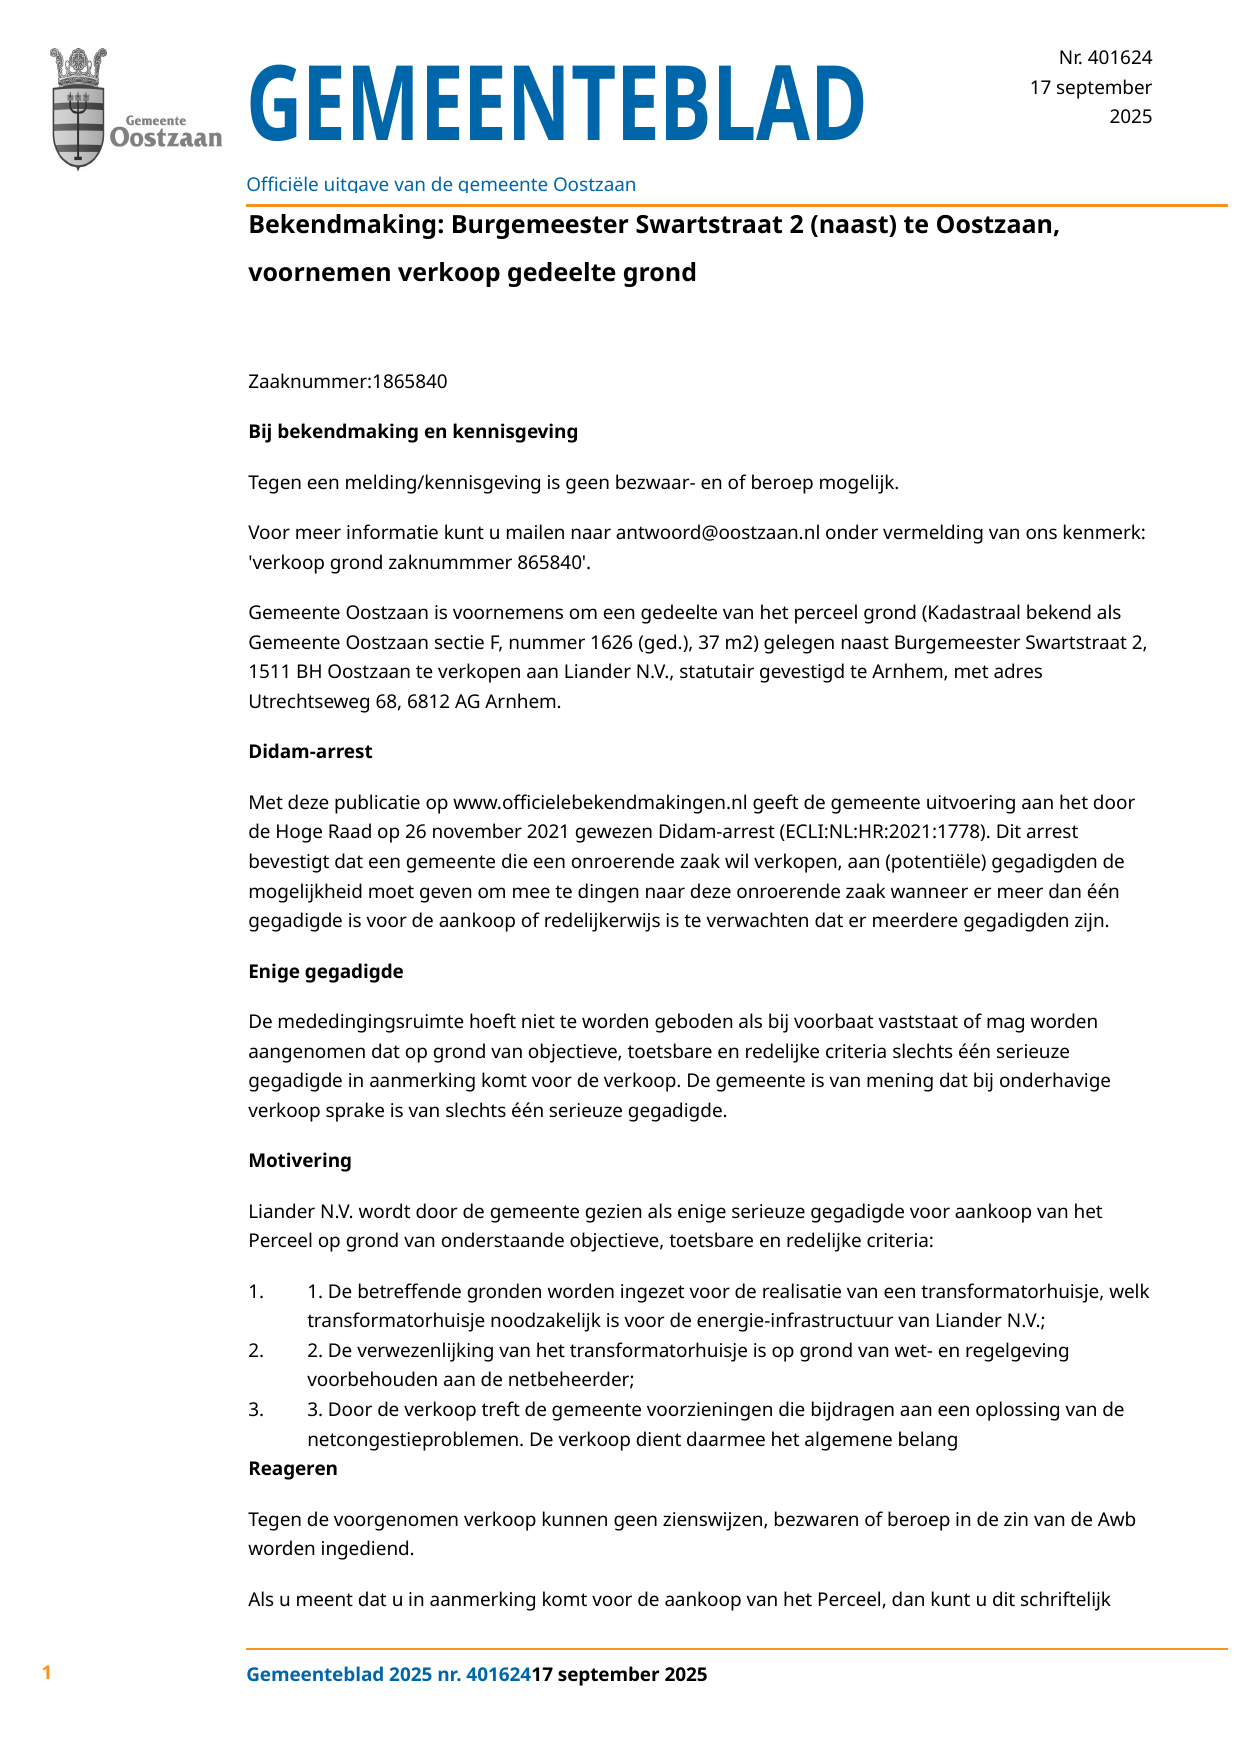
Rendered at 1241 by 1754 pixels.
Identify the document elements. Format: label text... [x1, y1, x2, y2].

text Didam-arrest [248, 739, 1152, 764]
text Tegen een melding/kennisgeving is geen bezwaar- en of beroep mogelijk. [248, 469, 1152, 495]
text Als u meent dat u in aanmerking komt voor de aankoop van het Perceel, dan kunt u dit schriftelijk [248, 1586, 1152, 1612]
text De mededingingsruimte hoeft niet te worden geboden als bij voorbaat vaststaat of mag worden aangenomen dat op grond van objectieve, toetsbare en redelijke criteria slechts één serieuze gegadigde in aanmerking komt voor de verkoop. De gemeente is van mening dat bij onderhavige verkoop sprake is van slechts één serieuze gegadigde. [248, 1008, 1152, 1123]
text Liander N.V. wordt door de gemeente gezien als enige serieuze gegadigde voor aankoop van het Perceel op grond van onderstaande objectieve, toetsbare en redelijke criteria: [248, 1198, 1152, 1253]
picture [41, 47, 231, 172]
text Bij bekendmaking en kennisgeving [248, 419, 1152, 444]
list 1. De betreffende gronden worden ingezet voor de realisatie van een transformatorhuisje, welk transformatorhuisje noodzakelijk is voor de energie-infrastructuur van Liander N.V.; [248, 1278, 1152, 1333]
text Met deze publicatie op www.officielebekendmakingen.nl geeft de gemeente uitvoering aan het door de Hoge Raad op 26 november 2021 gewezen Didam-arrest (ECLI:NL:HR:2021:1778). Dit arrest bevestigt dat een gemeente die een onroerende zaak wil verkopen, aan (potentiële) gegadigden de mogelijkheid moet geven om mee te dingen naar deze onroerende zaak wanneer er meer dan één gegadigde is voor de aankoop of redelijkerwijs is te verwachten dat er meerdere gegadigden zijn. [248, 789, 1152, 933]
text Bekendmaking: Burgemeester Swartstraat 2 (naast) te Oostzaan, voornemen verkoop gedeelte grond [248, 207, 1152, 288]
text Tegen de voorgenomen verkoop kunnen geen zienswijzen, bezwaren of beroep in de zin van de Awb worden ingediend. [248, 1506, 1152, 1561]
list 3. Door de verkoop treft de gemeente voorzieningen die bijdragen aan een oplossing van de netcongestieproblemen. De verkoop dient daarmee het algemene belang [248, 1396, 1152, 1452]
text Enige gegadigde [248, 958, 1152, 984]
text Zaaknummer:1865840 [248, 368, 1152, 394]
text Gemeente Oostzaan is voornemens om een gedeelte van het perceel grond (Kadastraal bekend als Gemeente Oostzaan sectie F, nummer 1626 (ged.), 37 m2) gelegen naast Burgemeester Swartstraat 2, 1511 BH Oostzaan te verkopen aan Liander N.V., statutair gevestigd te Arnhem, met adres Utrechtseweg 68, 6812 AG Arnhem. [248, 599, 1152, 714]
text Motivering [248, 1147, 1152, 1173]
list 2. De verwezenlijking van het transformatorhuisje is op grond van wet- en regelgeving voorbehouden aan de netbeheerder; [248, 1337, 1152, 1392]
text Voor meer informatie kunt u mailen naar antwoord@oostzaan.nl onder vermelding van ons kenmerk: 'verkoop grond zaknummmer 865840'. [248, 519, 1152, 575]
text Reageren [248, 1455, 1152, 1481]
